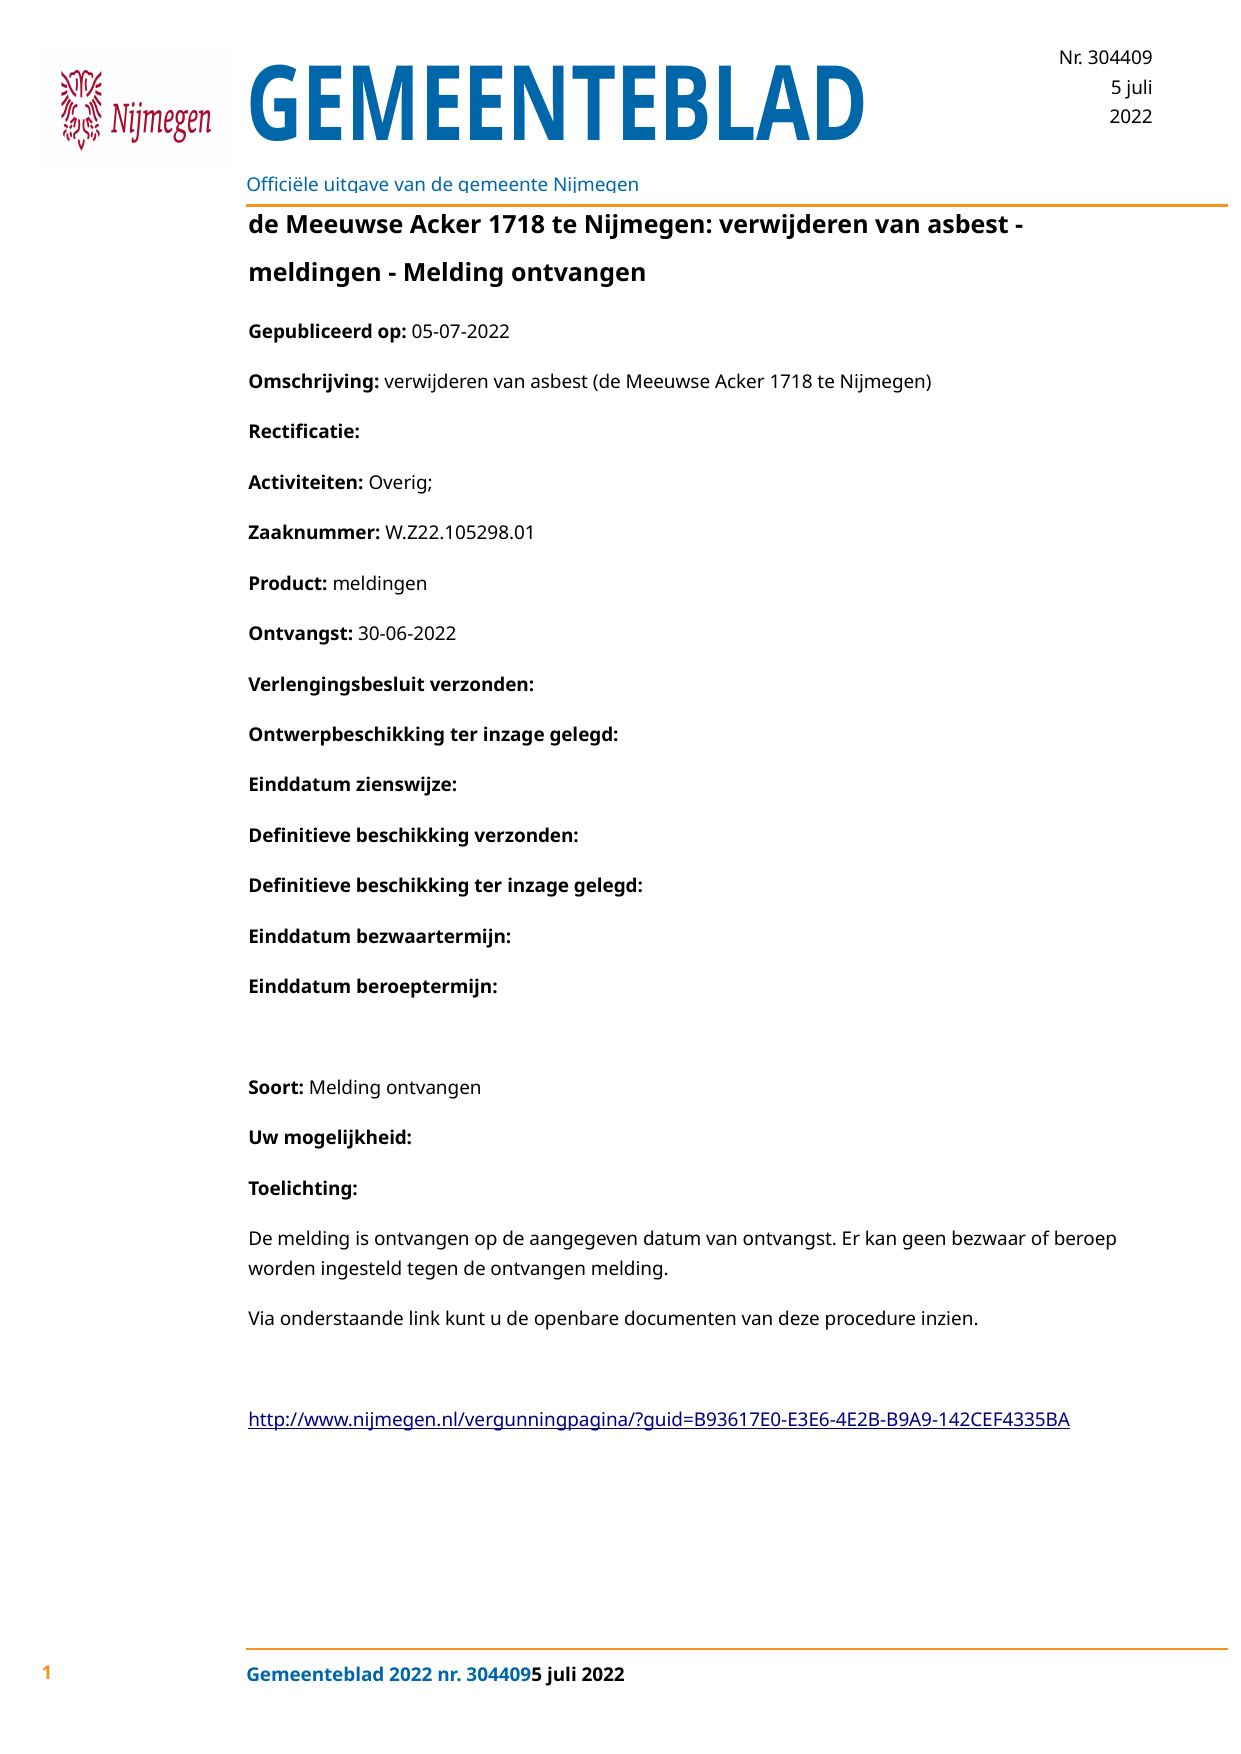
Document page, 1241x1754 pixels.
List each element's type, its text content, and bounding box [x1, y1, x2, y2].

text http://www.nijmegen.nl/vergunningpagina/?guid=B93617E0-E3E6-4E2B-B9A9-142CEF4335BA [248, 1406, 1152, 1432]
text Soort: Melding ontvangen [248, 1074, 1152, 1100]
text Ontvangst: 30-06-2022 [248, 620, 1152, 646]
text Definitieve beschikking verzonden: [248, 822, 1152, 848]
picture [41, 47, 231, 172]
text Omschrijving: verwijderen van asbest (de Meeuwse Acker 1718 te Nijmegen) [248, 368, 1152, 394]
text Ontwerpbeschikking ter inzage gelegd: [248, 721, 1152, 747]
text Einddatum beroeptermijn: [248, 973, 1152, 999]
text Toelichting: [248, 1175, 1152, 1201]
text de Meeuwse Acker 1718 te Nijmegen: verwijderen van asbest - meldingen - Melding ontvangen [248, 207, 1152, 288]
text Product: meldingen [248, 570, 1152, 596]
text Uw mogelijkheid: [248, 1124, 1152, 1150]
text Zaaknummer: W.Z22.105298.01 [248, 519, 1152, 545]
text Einddatum bezwaartermijn: [248, 923, 1152, 949]
text Verlengingsbesluit verzonden: [248, 671, 1152, 697]
text Einddatum zienswijze: [248, 772, 1152, 797]
text Definitieve beschikking ter inzage gelegd: [248, 872, 1152, 898]
text Activiteiten: Overig; [248, 469, 1152, 495]
text De melding is ontvangen op de aangegeven datum van ontvangst. Er kan geen bezwaar of beroep worden ingesteld tegen de ontvangen melding. [248, 1225, 1152, 1281]
text Gepubliceerd op: 05-07-2022 [248, 318, 1152, 344]
text Via onderstaande link kunt u de openbare documenten van deze procedure inzien. [248, 1305, 1152, 1331]
text Rectificatie: [248, 419, 1152, 444]
